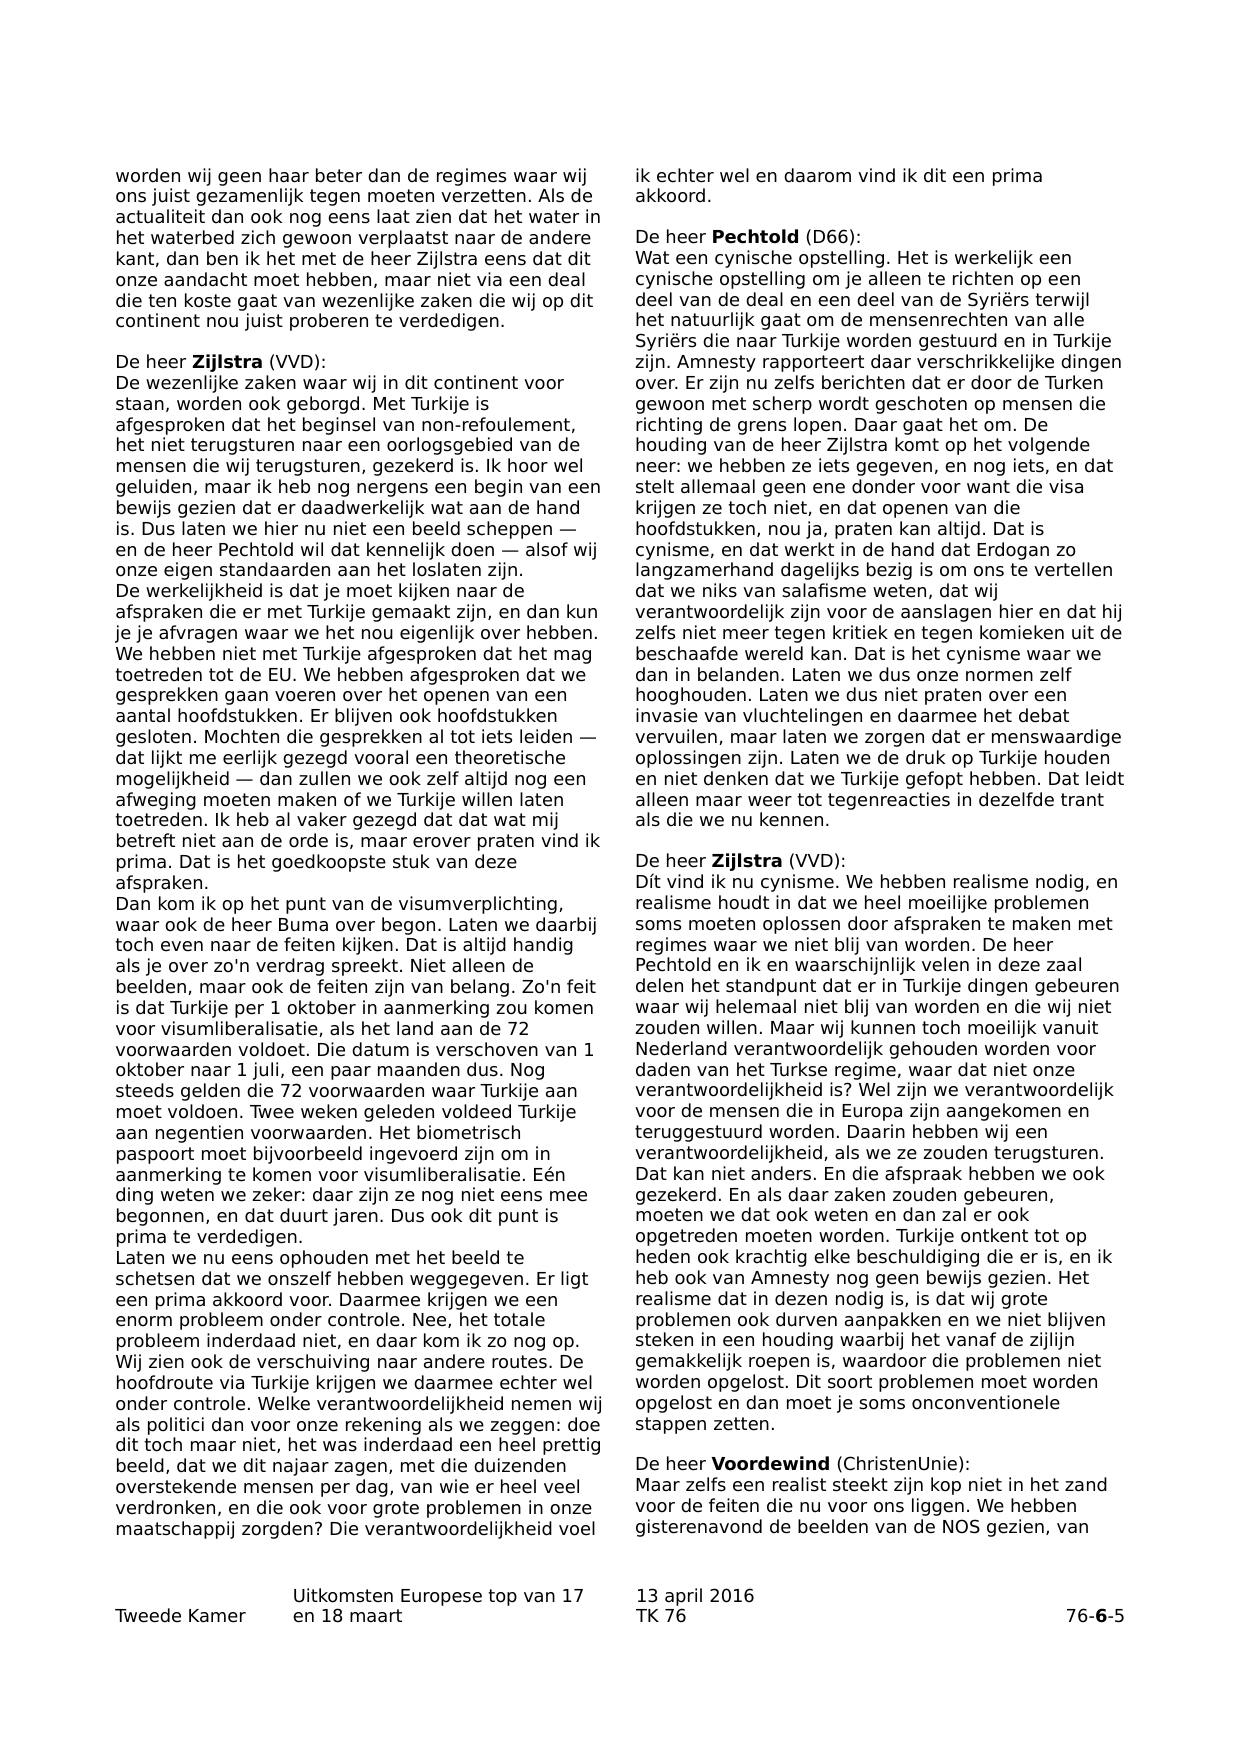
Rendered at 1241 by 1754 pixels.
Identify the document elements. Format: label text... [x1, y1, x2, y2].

text ik echter wel en daarom vind ik dit een prima akkoord. [635, 165, 1125, 207]
text De werkelijkheid is dat je moet kijken naar de afspraken die er met Turkije gemaakt zijn, en dan kun je je afvragen waar we het nou eigenlijk over hebben. We hebben niet met Turkije afgesproken dat het mag toetreden tot de EU. We hebben afgesproken dat we gesprekken gaan voeren over het openen van een aantal hoofdstukken. Er blijven ook hoofdstukken gesloten. Mochten die gesprekken al tot iets leiden — dat lijkt me eerlijk gezegd vooral een theoretische mogelijkheid — dan zullen we ook zelf altijd nog een afweging moeten maken of we Turkije willen laten toetreden. Ik heb al vaker gezegd dat dat wat mij betreft niet aan de orde is, maar erover praten vind ik prima. Dat is het goedkoopste stuk van deze afspraken. [115, 581, 605, 893]
text De wezenlijke zaken waar wij in dit continent voor staan, worden ook geborgd. Met Turkije is afgesproken dat het beginsel van non-refoulement, het niet terugsturen naar een oorlogsgebied van de mensen die wij terugsturen, gezekerd is. Ik hoor wel geluiden, maar ik heb nog nergens een begin van een bewijs gezien dat er daadwerkelijk wat aan de hand is. Dus laten we hier nu niet een beeld scheppen — en de heer Pechtold wil dat kennelijk doen — alsof wij onze eigen standaarden aan het loslaten zijn. [115, 373, 605, 581]
text Dan kom ik op het punt van de visumverplichting, waar ook de heer Buma over begon. Laten we daarbij toch even naar de feiten kijken. Dat is altijd handig als je over zo'n verdrag spreekt. Niet alleen de beelden, maar ook de feiten zijn van belang. Zo'n feit is dat Turkije per 1 oktober in aanmerking zou komen voor visumliberalisatie, als het land aan de 72 voorwaarden voldoet. Die datum is verschoven van 1 oktober naar 1 juli, een paar maanden dus. Nog steeds gelden die 72 voorwaarden waar Turkije aan moet voldoen. Twee weken geleden voldeed Turkije aan negentien voorwaarden. Het biometrisch paspoort moet bijvoorbeeld ingevoerd zijn om in aanmerking te komen voor visumliberalisatie. Eén ding weten we zeker: daar zijn ze nog niet eens mee begonnen, en dat duurt jaren. Dus ook dit punt is prima te verdedigen. [115, 893, 605, 1248]
text De heer Voordewind (ChristenUnie): [635, 1454, 1125, 1475]
text Wat een cynische opstelling. Het is werkelijk een cynische opstelling om je alleen te richten op een deel van de deal en een deel van de Syriërs terwijl het natuurlijk gaat om de mensenrechten van alle Syriërs die naar Turkije worden gestuurd en in Turkije zijn. Amnesty rapporteert daar verschrikkelijke dingen over. Er zijn nu zelfs berichten dat er door de Turken gewoon met scherp wordt geschoten op mensen die richting de grens lopen. Daar gaat het om. De houding van de heer Zijlstra komt op het volgende neer: we hebben ze iets gegeven, en nog iets, en dat stelt allemaal geen ene donder voor want die visa krijgen ze toch niet, en dat openen van die hoofdstukken, nou ja, praten kan altijd. Dat is cynisme, en dat werkt in de hand dat Erdogan zo langzamerhand dagelijks bezig is om ons te vertellen dat we niks van salafisme weten, dat wij verantwoordelijk zijn voor de aanslagen hier en dat hij zelfs niet meer tegen kritiek en tegen komieken uit de beschaafde wereld kan. Dat is het cynisme waar we dan in belanden. Laten we dus onze normen zelf hooghouden. Laten we dus niet praten over een invasie van vluchtelingen en daarmee het debat vervuilen, maar laten we zorgen dat er menswaardige oplossingen zijn. Laten we de druk op Turkije houden en niet denken dat we Turkije gefopt hebben. Dat leidt alleen maar weer tot tegenreacties in dezelfde trant als die we nu kennen. [635, 248, 1125, 831]
text De heer Zijlstra (VVD): [635, 851, 1125, 872]
text Dít vind ik nu cynisme. We hebben realisme nodig, en realisme houdt in dat we heel moeilijke problemen soms moeten oplossen door afspraken te maken met regimes waar we niet blij van worden. De heer Pechtold en ik en waarschijnlijk velen in deze zaal delen het standpunt dat er in Turkije dingen gebeuren waar wij helemaal niet blij van worden en die wij niet zouden willen. Maar wij kunnen toch moeilijk vanuit Nederland verantwoordelijk gehouden worden voor daden van het Turkse regime, waar dat niet onze verantwoordelijkheid is? Wel zijn we verantwoordelijk voor de mensen die in Europa zijn aangekomen en teruggestuurd worden. Daarin hebben wij een verantwoordelijkheid, als we ze zouden terugsturen. Dat kan niet anders. En die afspraak hebben we ook gezekerd. En als daar zaken zouden gebeuren, moeten we dat ook weten en dan zal er ook opgetreden moeten worden. Turkije ontkent tot op heden ook krachtig elke beschuldiging die er is, en ik heb ook van Amnesty nog geen bewijs gezien. Het realisme dat in dezen nodig is, is dat wij grote problemen ook durven aanpakken en we niet blijven steken in een houding waarbij het vanaf de zijlijn gemakkelijk roepen is, waardoor die problemen niet worden opgelost. Dit soort problemen moet worden opgelost en dan moet je soms onconventionele stappen zetten. [635, 872, 1125, 1434]
text De heer Pechtold (D66): [635, 227, 1125, 248]
text De heer Zijlstra (VVD): [115, 352, 605, 373]
text Laten we nu eens ophouden met het beeld te schetsen dat we onszelf hebben weggegeven. Er ligt een prima akkoord voor. Daarmee krijgen we een enorm probleem onder controle. Nee, het totale probleem inderdaad niet, en daar kom ik zo nog op. Wij zien ook de verschuiving naar andere routes. De hoofdroute via Turkije krijgen we daarmee echter wel onder controle. Welke verantwoordelijkheid nemen wij als politici dan voor onze rekening als we zeggen: doe dit toch maar niet, het was inderdaad een heel prettig beeld, dat we dit najaar zagen, met die duizenden overstekende mensen per dag, van wie er heel veel verdronken, en die ook voor grote problemen in onze maatschappij zorgden? Die verantwoordelijkheid voel [115, 1248, 605, 1539]
text Maar zelfs een realist steekt zijn kop niet in het zand voor de feiten die nu voor ons liggen. We hebben gisterenavond de beelden van de NOS gezien, van [635, 1475, 1125, 1537]
text worden wij geen haar beter dan de regimes waar wij ons juist gezamenlijk tegen moeten verzetten. Als de actualiteit dan ook nog eens laat zien dat het water in het waterbed zich gewoon verplaatst naar de andere kant, dan ben ik het met de heer Zijlstra eens dat dit onze aandacht moet hebben, maar niet via een deal die ten koste gaat van wezenlijke zaken die wij op dit continent nou juist proberen te verdedigen. [115, 165, 605, 332]
